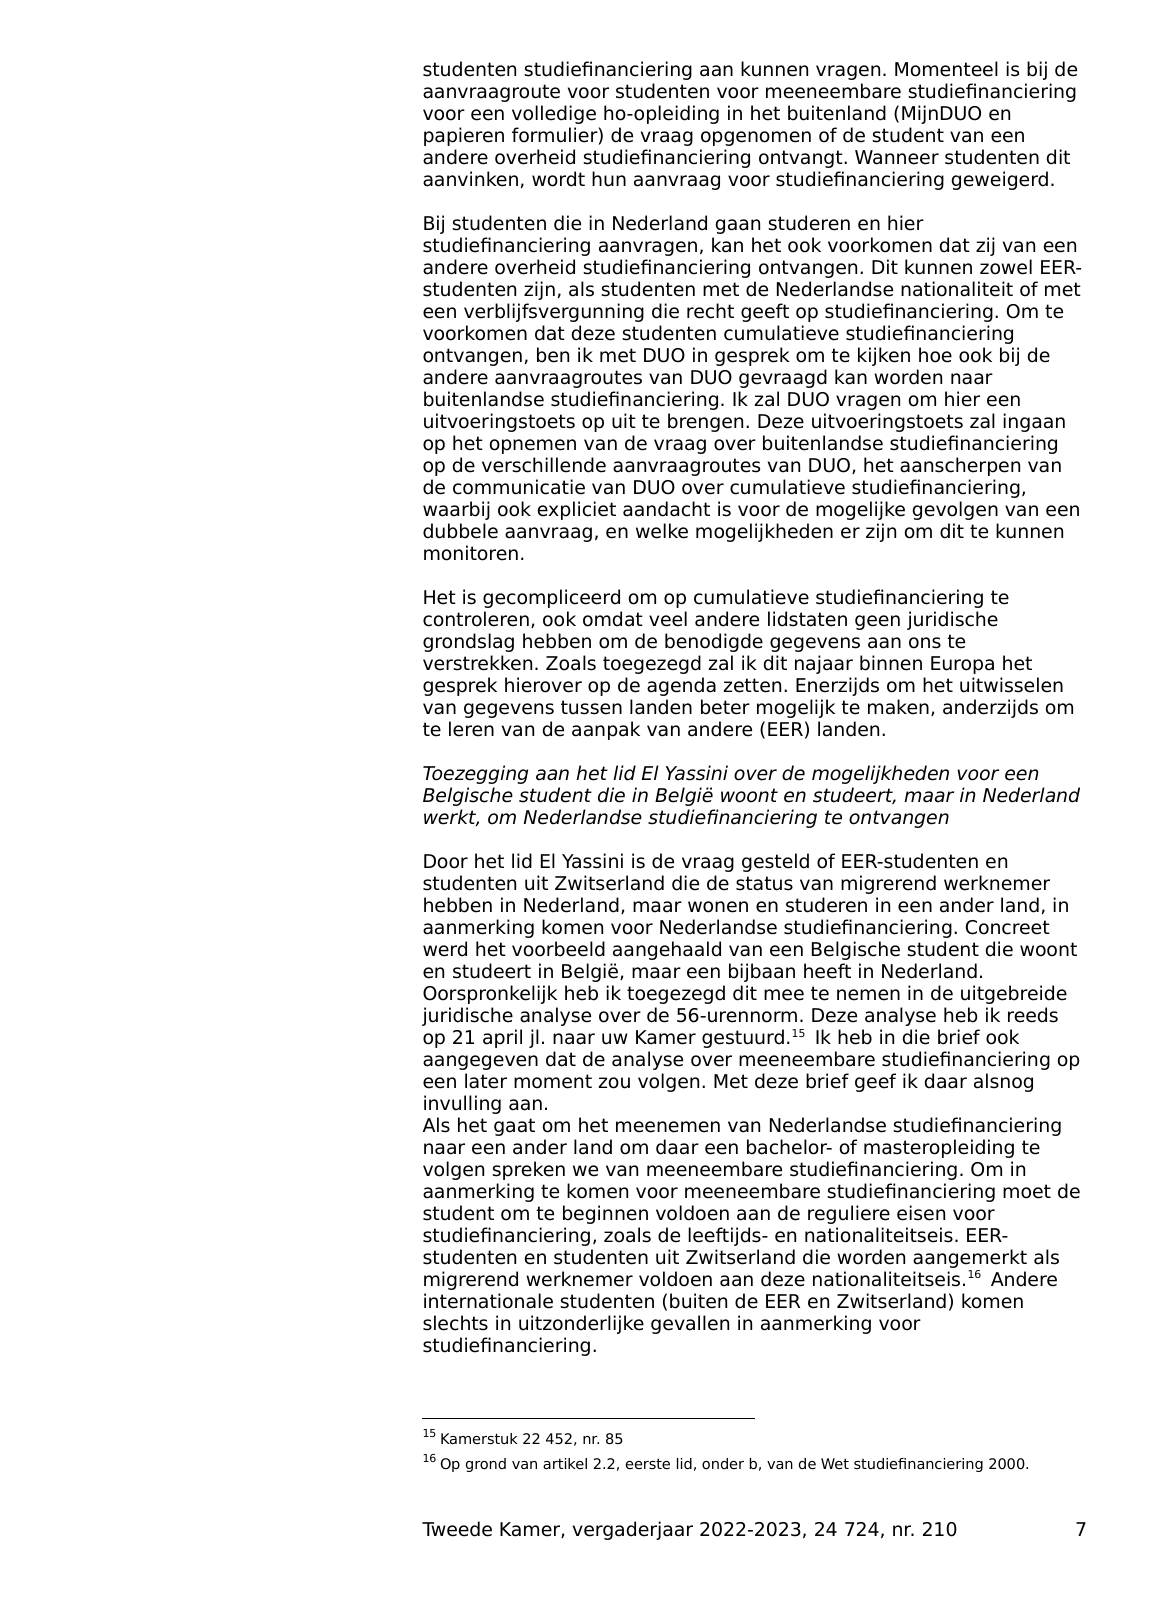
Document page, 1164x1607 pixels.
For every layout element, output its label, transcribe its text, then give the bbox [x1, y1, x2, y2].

text Bij studenten die in Nederland gaan studeren en hier studiefinanciering aanvragen, kan het ook voorkomen dat zij van een andere overheid studiefinanciering ontvangen. Dit kunnen zowel EER-studenten zijn, als studenten met de Nederlandse nationaliteit of met een verblijfsvergunning die recht geeft op studiefinanciering. Om te voorkomen dat deze studenten cumulatieve studiefinanciering ontvangen, ben ik met DUO in gesprek om te kijken hoe ook bij de andere aanvraagroutes van DUO gevraagd kan worden naar buitenlandse studiefinanciering. Ik zal DUO vragen om hier een uitvoeringstoets op uit te brengen. Deze uitvoeringstoets zal ingaan op het opnemen van de vraag over buitenlandse studiefinanciering op de verschillende aanvraagroutes van DUO, het aanscherpen van de communicatie van DUO over cumulatieve studiefinanciering, waarbij ook expliciet aandacht is voor de mogelijke gevolgen van een dubbele aanvraag, en welke mogelijkheden er zijn om dit te kunnen monitoren. [422, 213, 1087, 565]
text Het is gecompliceerd om op cumulatieve studiefinanciering te controleren, ook omdat veel andere lidstaten geen juridische grondslag hebben om de benodigde gegevens aan ons te verstrekken. Zoals toegezegd zal ik dit najaar binnen Europa het gesprek hierover op de agenda zetten. Enerzijds om het uitwisselen van gegevens tussen landen beter mogelijk te maken, anderzijds om te leren van de aanpak van andere (EER) landen. [422, 587, 1087, 741]
text Oorspronkelijk heb ik toegezegd dit mee te nemen in de uitgebreide juridische analyse over de 56-urennorm. Deze analyse heb ik reeds op 21 april jl. naar uw Kamer gestuurd. Ik heb in die brief ook aangegeven dat de analyse over meeneembare studiefinanciering op een later moment zou volgen. Met deze brief geef ik daar alsnog invulling aan. [422, 983, 1087, 1115]
subtitle Toezegging aan het lid El Yassini over de mogelijkheden voor een Belgische student die in België woont en studeert, maar in Nederland werkt, om Nederlandse studiefinanciering te ontvangen [422, 763, 1087, 829]
text Door het lid El Yassini is de vraag gesteld of EER-studenten en studenten uit Zwitserland die de status van migrerend werknemer hebben in Nederland, maar wonen en studeren in een ander land, in aanmerking komen voor Nederlandse studiefinanciering. Concreet werd het voorbeeld aangehaald van een Belgische student die woont en studeert in België, maar een bijbaan heeft in Nederland. [422, 851, 1087, 983]
text Als het gaat om het meenemen van Nederlandse studiefinanciering naar een ander land om daar een bachelor- of masteropleiding te volgen spreken we van meeneembare studiefinanciering. Om in aanmerking te komen voor meeneembare studiefinanciering moet de student om te beginnen voldoen aan de reguliere eisen voor studiefinanciering, zoals de leeftijds- en nationaliteitseis. EER-studenten en studenten uit Zwitserland die worden aangemerkt als migrerend werknemer voldoen aan deze nationaliteitseis. Andere internationale studenten (buiten de EER en Zwitserland) komen slechts in uitzonderlijke gevallen in aanmerking voor studiefinanciering. [422, 1115, 1087, 1357]
text Kamerstuk 22 452, nr. 85 [422, 1427, 1087, 1449]
text Op grond van artikel 2.2, eerste lid, onder b, van de Wet studiefinanciering 2000. [422, 1452, 1087, 1474]
text studenten studiefinanciering aan kunnen vragen. Momenteel is bij de aanvraagroute voor studenten voor meeneembare studiefinanciering voor een volledige ho-opleiding in het buitenland (MijnDUO en papieren formulier) de vraag opgenomen of de student van een andere overheid studiefinanciering ontvangt. Wanneer studenten dit aanvinken, wordt hun aanvraag voor studiefinanciering geweigerd. [422, 59, 1087, 191]
